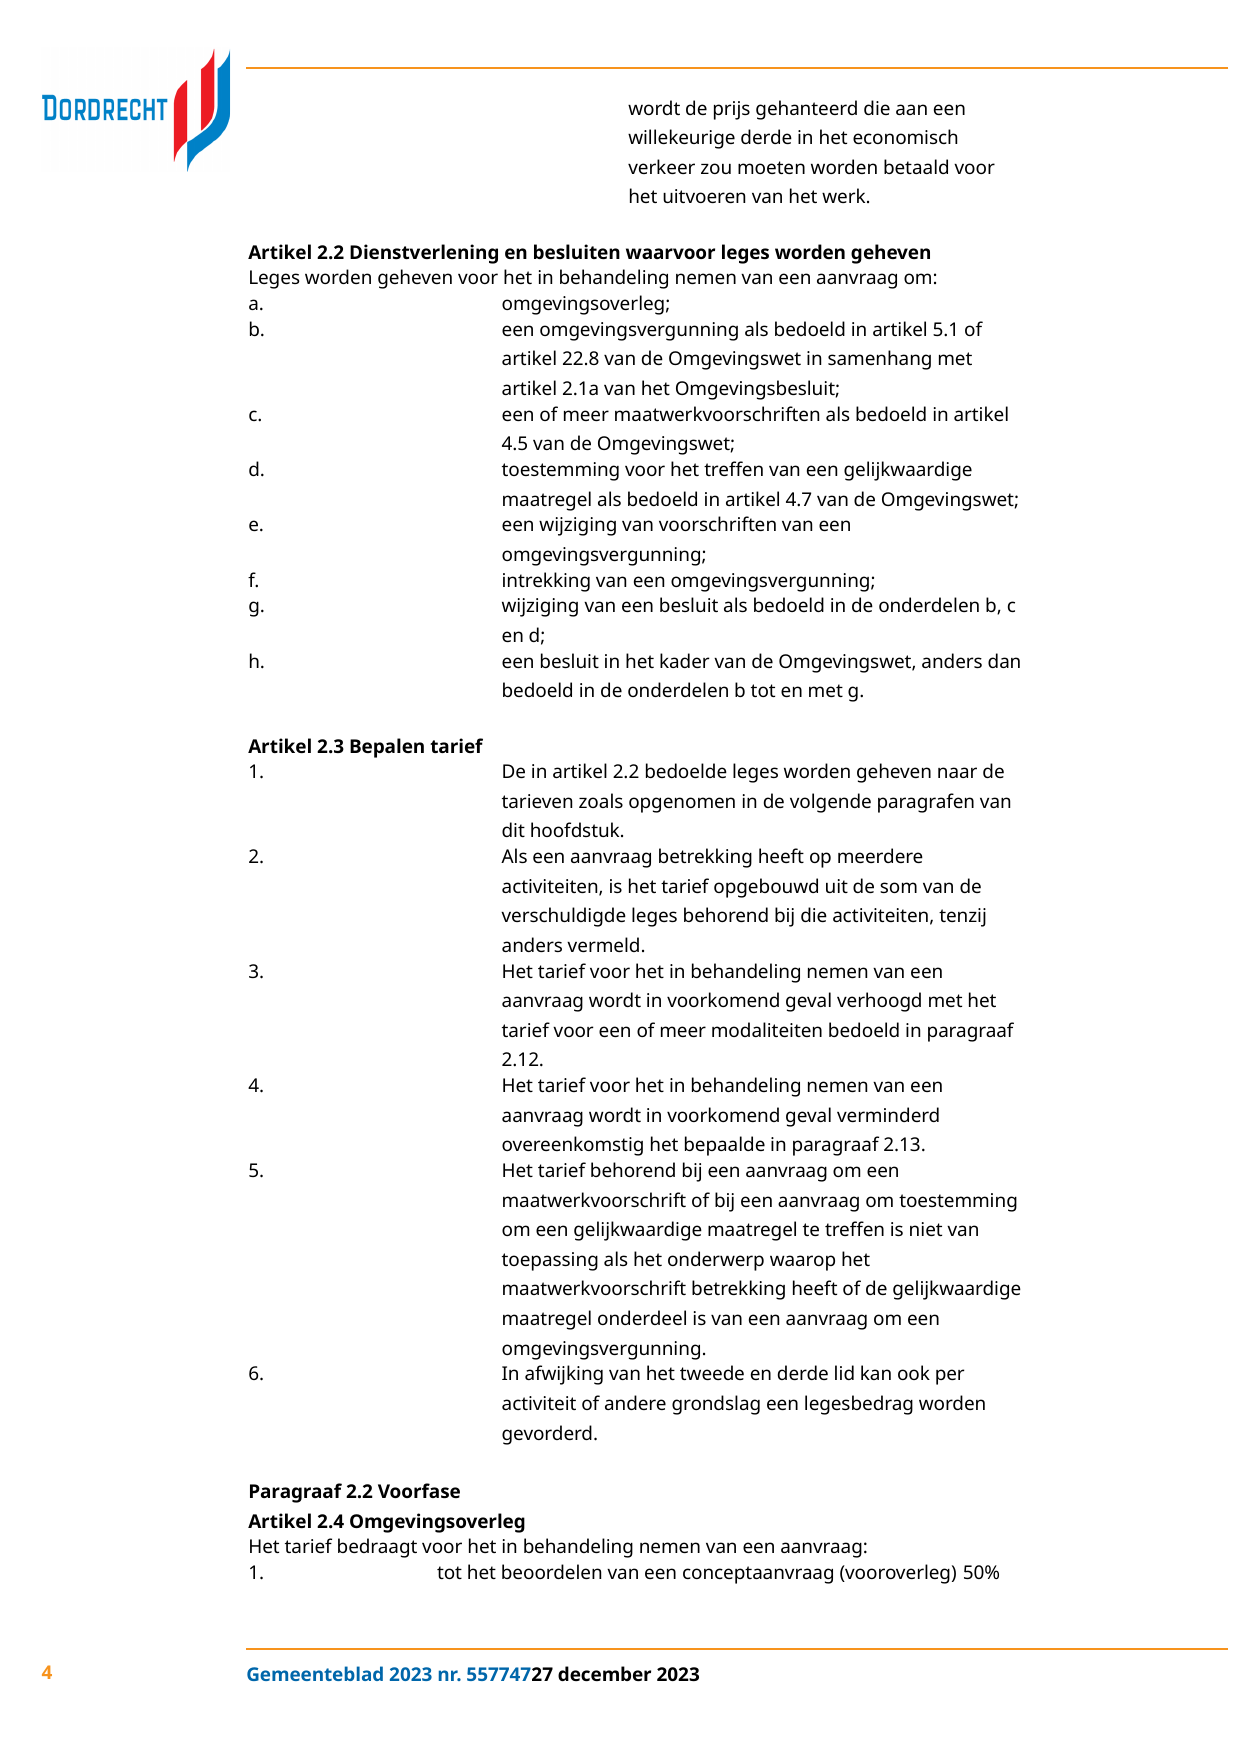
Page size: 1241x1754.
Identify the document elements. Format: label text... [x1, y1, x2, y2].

table_cell toestemming voor het treffen van een gelijkwaardige maatregel als bedoeld in artikel 4.7 van de Omgevingswet; [501, 456, 1025, 512]
table_cell 6. [248, 1361, 501, 1445]
table_cell Het tarief behorend bij een aanvraag om een maatwerkvoorschrift of bij een aanvraag om toestemming om een gelijkwaardige maatregel te treffen is niet van toepassing als het onderwerp waarop het maatwerkvoorschrift betrekking heeft of de gelijkwaardige maatregel onderdeel is van een aanvraag om een omgevingsvergunning. [501, 1157, 1025, 1361]
table_cell Artikel 2.3 Bepalen tarief [248, 703, 1025, 758]
table_cell [1025, 567, 1152, 593]
table_cell [1025, 648, 1152, 703]
table_cell [1025, 1157, 1152, 1361]
table_cell e. [248, 512, 501, 567]
table_cell 2. [248, 844, 501, 958]
table_cell [1025, 844, 1152, 958]
table_cell d. [248, 456, 501, 512]
table_cell omgevingsoverleg; [501, 290, 1025, 316]
table_cell 1. [248, 1559, 437, 1585]
table_cell Leges worden geheven voor het in behandeling nemen van een aanvraag om: [248, 265, 1025, 290]
text Paragraaf 2.2 Voorfase [248, 1478, 1152, 1504]
table_cell [1025, 1361, 1152, 1445]
table_cell Het tarief bedraagt voor het in behandeling nemen van een aanvraag: [248, 1534, 963, 1559]
table_cell wordt de prijs gehanteerd die aan een willekeurige derde in het economisch verkeer zou moeten worden betaald voor het uitvoeren van het werk. [628, 95, 1025, 209]
table_cell 3. [248, 958, 501, 1072]
table_cell een of meer maatwerkvoorschriften als bedoeld in artikel 4.5 van de Omgevingswet; [501, 401, 1025, 456]
table_cell h. [248, 648, 501, 703]
table_cell [1025, 401, 1152, 456]
table_cell a. [248, 290, 501, 316]
table_cell Als een aanvraag betrekking heeft op meerdere activiteiten, is het tarief opgebouwd uit de som van de verschuldigde leges behorend bij die activiteiten, tenzij anders vermeld. [501, 844, 1025, 958]
table_cell [1025, 209, 1152, 264]
picture [41, 47, 231, 172]
table_cell tot het beoordelen van een conceptaanvraag (vooroverleg) [437, 1559, 963, 1585]
table_cell een wijziging van voorschriften van een omgevingsvergunning; [501, 512, 1025, 567]
table_cell [963, 1534, 1152, 1559]
table_cell [1025, 95, 1152, 209]
table_cell Het tarief voor het in behandeling nemen van een aanvraag wordt in voorkomend geval verhoogd met het tarief voor een of meer modaliteiten bedoeld in paragraaf 2.12. [501, 958, 1025, 1072]
table_cell [1025, 456, 1152, 512]
table_cell [1025, 265, 1152, 290]
table_cell 4. [248, 1073, 501, 1157]
table_cell intrekking van een omgevingsvergunning; [501, 567, 1025, 593]
table_cell [1025, 316, 1152, 401]
table_cell g. [248, 593, 501, 648]
table_cell [1025, 703, 1152, 758]
table_cell De in artikel 2.2 bedoelde leges worden geheven naar de tarieven zoals opgenomen in de volgende paragrafen van dit hoofdstuk. [501, 759, 1025, 843]
table_cell [1025, 958, 1152, 1072]
table_cell In afwijking van het tweede en derde lid kan ook per activiteit of andere grondslag een legesbedrag worden gevorderd. [501, 1361, 1025, 1445]
table_cell wijziging van een besluit als bedoeld in de onderdelen b, c en d; [501, 593, 1025, 648]
table_cell [1025, 290, 1152, 316]
table_cell [1025, 512, 1152, 567]
table_cell [1025, 759, 1152, 843]
table_cell [1025, 1073, 1152, 1157]
table_header Artikel 2.4 Omgevingsoverleg [248, 1508, 963, 1534]
table_cell 50% [963, 1559, 1152, 1585]
table_cell c. [248, 401, 501, 456]
table_cell b. [248, 316, 501, 401]
table_cell een besluit in het kader van de Omgevingswet, anders dan bedoeld in de onderdelen b tot en met g. [501, 648, 1025, 703]
table_cell [1025, 593, 1152, 648]
table_cell Artikel 2.2 Dienstverlening en besluiten waarvoor leges worden geheven [248, 209, 1025, 264]
table_cell [248, 95, 628, 209]
table_cell f. [248, 567, 501, 593]
table_cell Het tarief voor het in behandeling nemen van een aanvraag wordt in voorkomend geval verminderd overeenkomstig het bepaalde in paragraaf 2.13. [501, 1073, 1025, 1157]
table_cell een omgevingsvergunning als bedoeld in artikel 5.1 of artikel 22.8 van de Omgevingswet in samenhang met artikel 2.1a van het Omgevingsbesluit; [501, 316, 1025, 401]
table_header [963, 1508, 1152, 1534]
table_cell 5. [248, 1157, 501, 1361]
table_cell 1. [248, 759, 501, 843]
